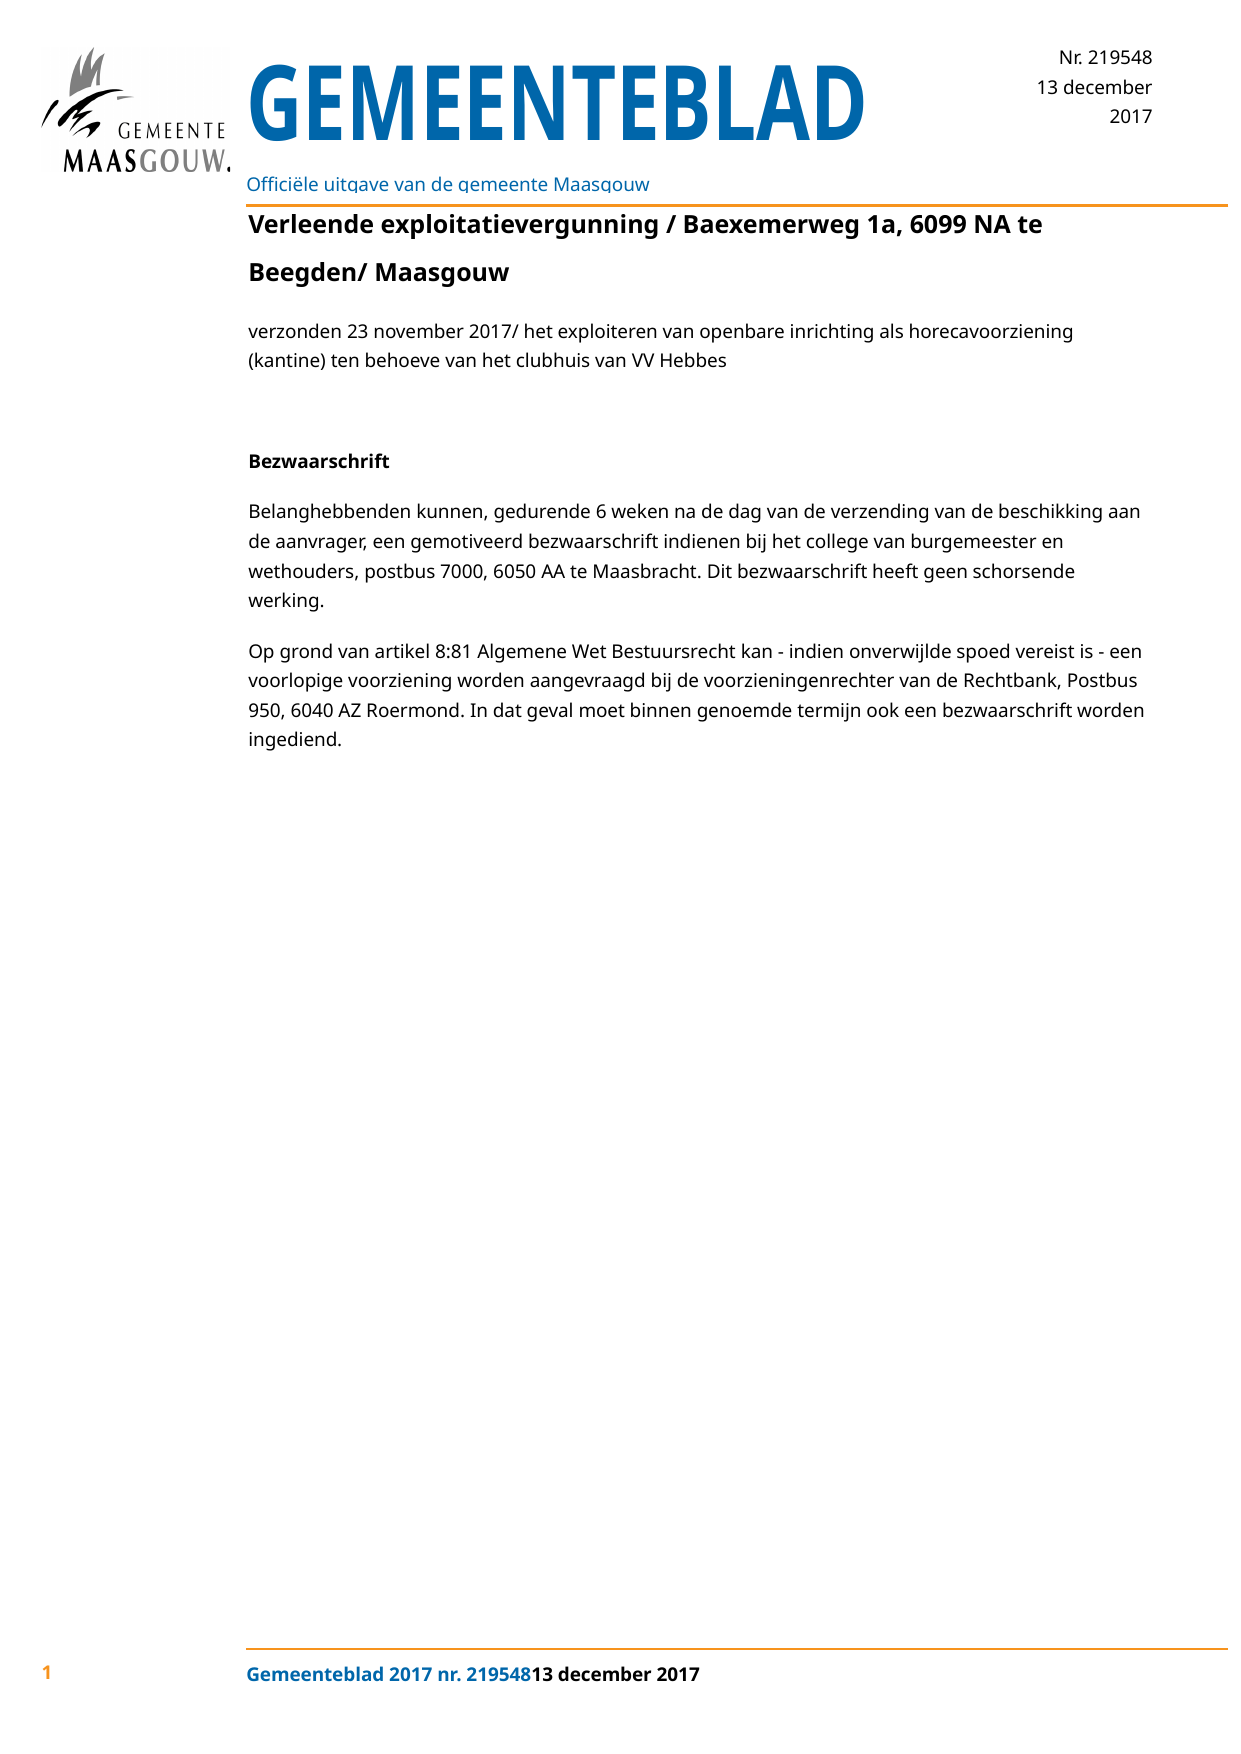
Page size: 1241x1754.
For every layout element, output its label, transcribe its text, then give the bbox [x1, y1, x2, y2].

text Verleende exploitatievergunning / Baexemerweg 1a, 6099 NA te Beegden/ Maasgouw [248, 207, 1152, 288]
text Op grond van artikel 8:81 Algemene Wet Bestuursrecht kan - indien onverwijlde spoed vereist is - een voorlopige voorziening worden aangevraagd bij de voorzieningenrechter van de Rechtbank, Postbus 950, 6040 AZ Roermond. In dat geval moet binnen genoemde termijn ook een bezwaarschrift worden ingediend. [248, 638, 1152, 752]
text Belanghebbenden kunnen, gedurende 6 weken na de dag van de verzending van de beschikking aan de aanvrager, een gemotiveerd bezwaarschrift indienen bij het college van burgemeester en wethouders, postbus 7000, 6050 AA te Maasbracht. Dit bezwaarschrift heeft geen schorsende werking. [248, 499, 1152, 613]
picture [41, 47, 231, 172]
text verzonden 23 november 2017/ het exploiteren van openbare inrichting als horecavoorziening (kantine) ten behoeve van het clubhuis van VV Hebbes [248, 318, 1152, 373]
text Bezwaarschrift [248, 448, 1152, 474]
